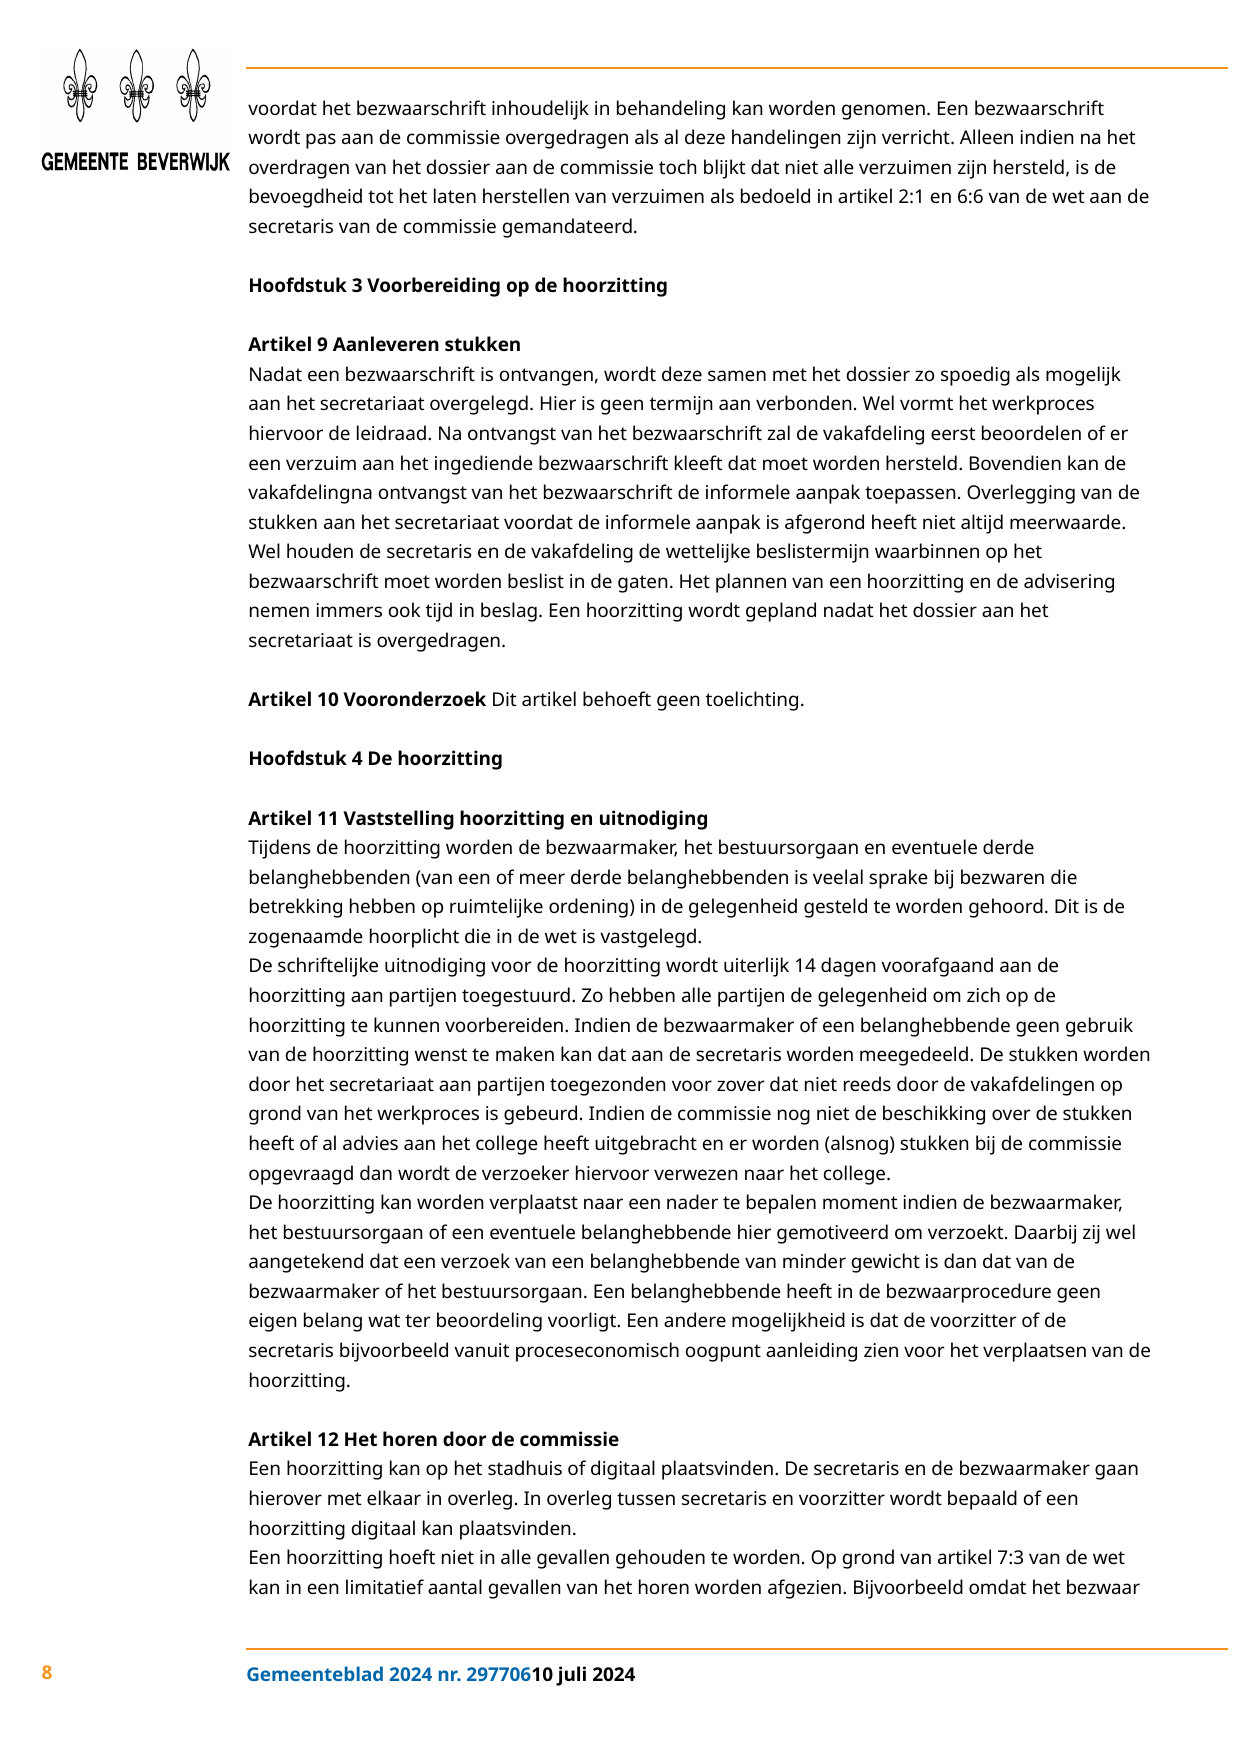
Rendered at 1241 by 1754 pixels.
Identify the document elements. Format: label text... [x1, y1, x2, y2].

text Artikel 9 Aanleveren stukken [248, 331, 1152, 357]
text De hoorzitting kan worden verplaatst naar een nader te bepalen moment indien de bezwaarmaker, het bestuursorgaan of een eventuele belanghebbende hier gemotiveerd om verzoekt. Daarbij zij wel aangetekend dat een verzoek van een belanghebbende van minder gewicht is dan dat van de bezwaarmaker of het bestuursorgaan. Een belanghebbende heeft in de bezwaarprocedure geen eigen belang wat ter beoordeling voorligt. Een andere mogelijkheid is dat de voorzitter of de secretaris bijvoorbeeld vanuit proceseconomisch oogpunt aanleiding zien voor het verplaatsen van de hoorzitting. [248, 1189, 1152, 1393]
text Een hoorzitting kan op het stadhuis of digitaal plaatsvinden. De secretaris en de bezwaarmaker gaan hierover met elkaar in overleg. In overleg tussen secretaris en voorzitter wordt bepaald of een hoorzitting digitaal kan plaatsvinden. [248, 1456, 1152, 1541]
text Hoofdstuk 4 De hoorzitting [248, 746, 1152, 771]
text voordat het bezwaarschrift inhoudelijk in behandeling kan worden genomen. Een bezwaarschrift wordt pas aan de commissie overgedragen als al deze handelingen zijn verricht. Alleen indien na het overdragen van het dossier aan de commissie toch blijkt dat niet alle verzuimen zijn hersteld, is de bevoegdheid tot het laten herstellen van verzuimen als bedoeld in artikel 2:1 en 6:6 van de wet aan de secretaris van de commissie gemandateerd. [248, 95, 1152, 239]
text Artikel 12 Het horen door de commissie [248, 1426, 1152, 1452]
text Een hoorzitting hoeft niet in alle gevallen gehouden te worden. Op grond van artikel 7:3 van de wet kan in een limitatief aantal gevallen van het horen worden afgezien. Bijvoorbeeld omdat het bezwaar [248, 1544, 1152, 1600]
text De schriftelijke uitnodiging voor de hoorzitting wordt uiterlijk 14 dagen voorafgaand aan de hoorzitting aan partijen toegestuurd. Zo hebben alle partijen de gelegenheid om zich op de hoorzitting te kunnen voorbereiden. Indien de bezwaarmaker of een belanghebbende geen gebruik van de hoorzitting wenst te maken kan dat aan de secretaris worden meegedeeld. De stukken worden door het secretariaat aan partijen toegezonden voor zover dat niet reeds door de vakafdelingen op grond van het werkproces is gebeurd. Indien de commissie nog niet de beschikking over de stukken heeft of al advies aan het college heeft uitgebracht en er worden (alsnog) stukken bij de commissie opgevraagd dan wordt de verzoeker hiervoor verwezen naar het college. [248, 953, 1152, 1186]
text Tijdens de hoorzitting worden de bezwaarmaker, het bestuursorgaan en eventuele derde belanghebbenden (van een of meer derde belanghebbenden is veelal sprake bij bezwaren die betrekking hebben op ruimtelijke ordening) in de gelegenheid gesteld te worden gehoord. Dit is de zogenaamde hoorplicht die in de wet is vastgelegd. [248, 834, 1152, 949]
text Hoofdstuk 3 Voorbereiding op de hoorzitting [248, 272, 1152, 298]
text Nadat een bezwaarschrift is ontvangen, wordt deze samen met het dossier zo spoedig als mogelijk aan het secretariaat overgelegd. Hier is geen termijn aan verbonden. Wel vormt het werkproces hiervoor de leidraad. Na ontvangst van het bezwaarschrift zal de vakafdeling eerst beoordelen of er een verzuim aan het ingediende bezwaarschrift kleeft dat moet worden hersteld. Bovendien kan de vakafdelingna ontvangst van het bezwaarschrift de informele aanpak toepassen. Overlegging van de stukken aan het secretariaat voordat de informele aanpak is afgerond heeft niet altijd meerwaarde. Wel houden de secretaris en de vakafdeling de wettelijke beslistermijn waarbinnen op het bezwaarschrift moet worden beslist in de gaten. Het plannen van een hoorzitting en de advisering nemen immers ook tijd in beslag. Een hoorzitting wordt gepland nadat het dossier aan het secretariaat is overgedragen. [248, 361, 1152, 653]
picture [41, 47, 231, 172]
text Artikel 10 Vooronderzoek Dit artikel behoeft geen toelichting. [248, 686, 1152, 712]
text Artikel 11 Vaststelling hoorzitting en uitnodiging [248, 805, 1152, 831]
